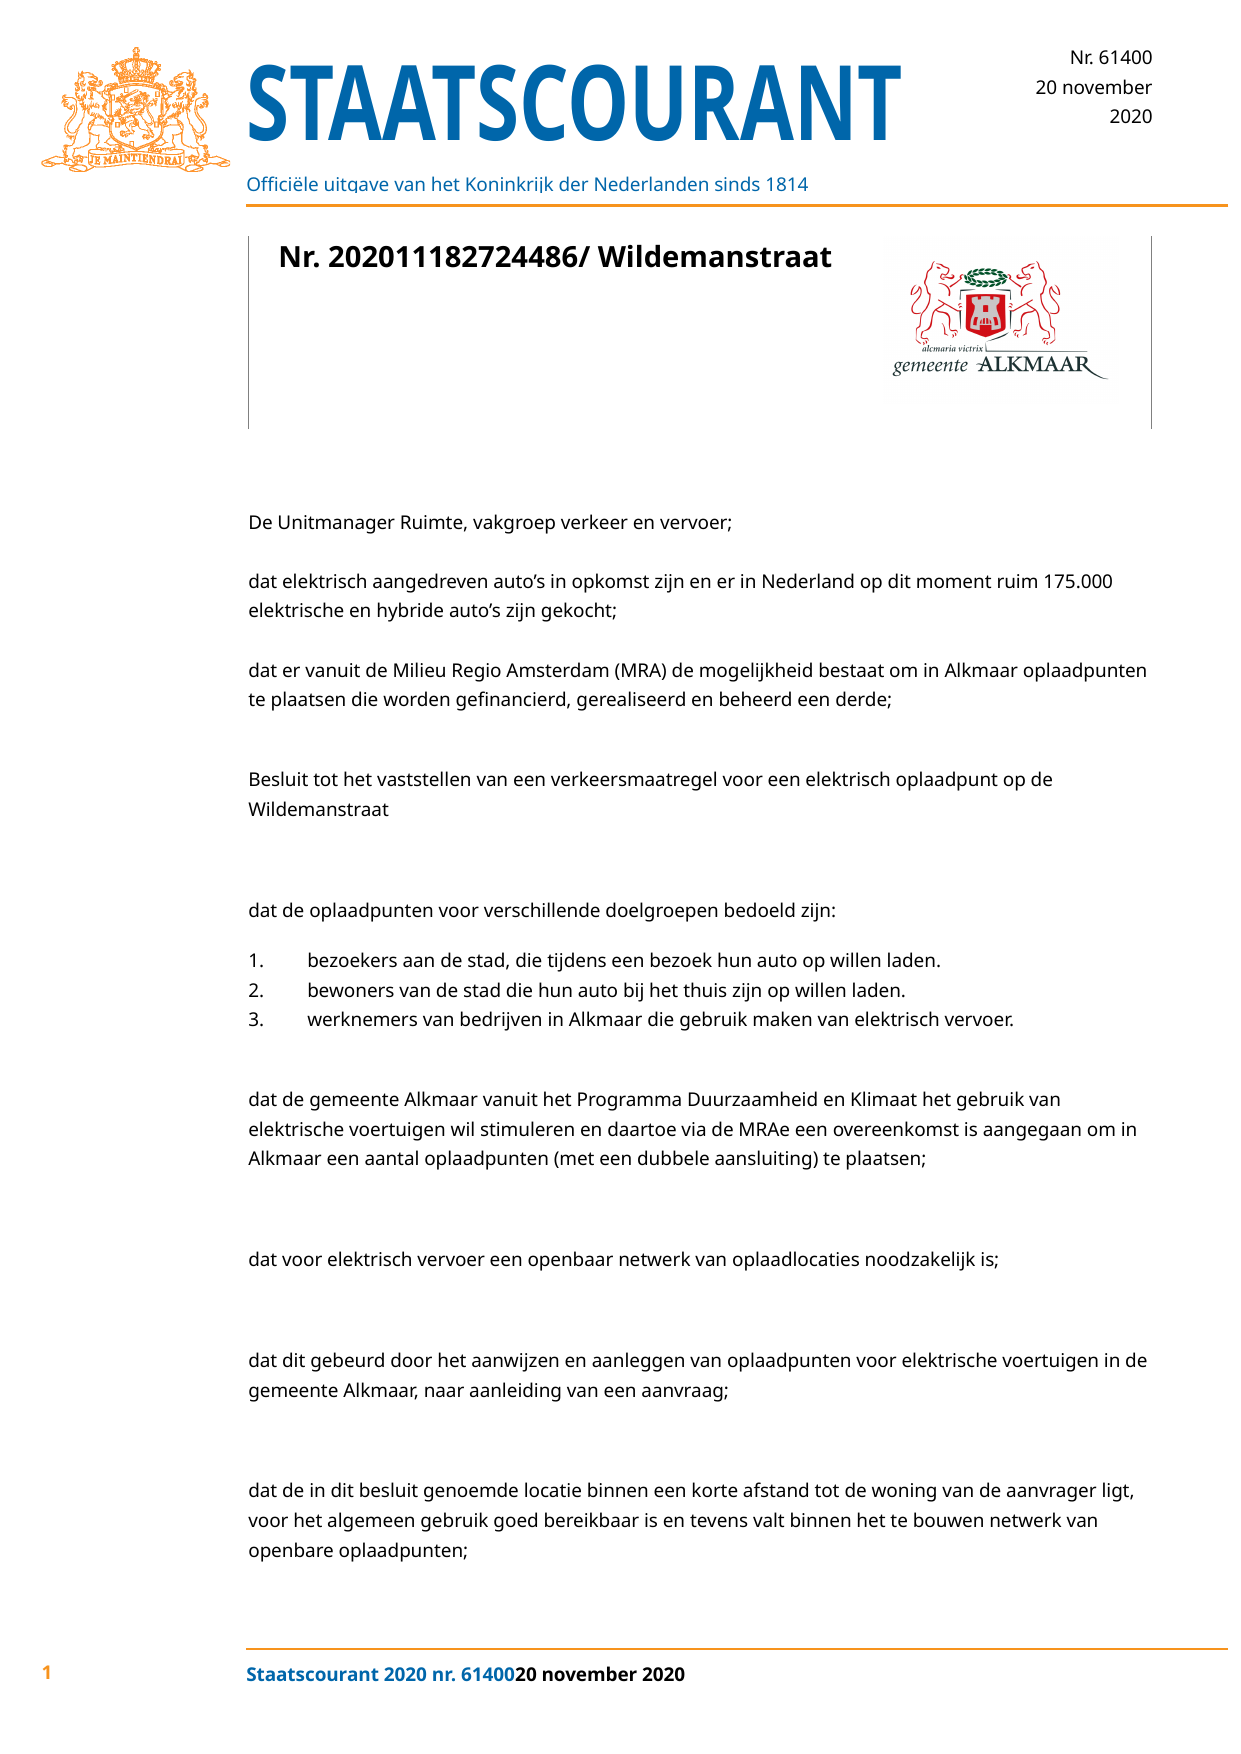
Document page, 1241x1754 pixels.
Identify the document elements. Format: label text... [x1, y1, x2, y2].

text dat elektrisch aangedreven auto’s in opkomst zijn en er in Nederland op dit moment ruim 175.000 elektrische en hybride auto’s zijn gekocht; [248, 568, 1152, 623]
text dat de oplaadpunten voor verschillende doelgroepen bedoeld zijn: [248, 897, 1152, 922]
list werknemers van bedrijven in Alkmaar die gebruik maken van elektrisch vervoer. [248, 1006, 1152, 1032]
text Besluit tot het vaststellen van een verkeersmaatregel voor een elektrisch oplaadpunt op de Wildemanstraat [248, 766, 1152, 822]
list bezoekers aan de stad, die tijdens een bezoek hun auto op willen laden. [248, 947, 1152, 973]
text dat dit gebeurd door het aanwijzen en aanleggen van oplaadpunten voor elektrische voertuigen in de gemeente Alkmaar, naar aanleiding van een aanvraag; [248, 1347, 1152, 1402]
text dat voor elektrisch vervoer een openbaar netwerk van oplaadlocaties noodzakelijk is; [248, 1246, 1152, 1272]
text dat de in dit besluit genoemde locatie binnen een korte afstand tot de woning van de aanvrager ligt, voor het algemeen gebruik goed bereikbaar is en tevens valt binnen het te bouwen netwerk van openbare oplaadpunten; [248, 1478, 1152, 1562]
table_header Nr. 202011182724486/ Wildemanstraat [249, 236, 850, 429]
list bewoners van de stad die hun auto bij het thuis zijn op willen laden. [248, 977, 1152, 1002]
text dat er vanuit de Milieu Regio Amsterdam (MRA) de mogelijkheid bestaat om in Alkmaar oplaadpunten te plaatsen die worden gefinancierd, gerealiseerd en beheerd een derde; [248, 657, 1152, 712]
text De Unitmanager Ruimte, vakgroep verkeer en vervoer; [248, 509, 1152, 534]
table_header [850, 236, 1151, 429]
text dat de gemeente Alkmaar vanuit het Programma Duurzaamheid en Klimaat het gebruik van elektrische voertuigen wil stimuleren en daartoe via de MRAe een overeenkomst is aangegaan om in Alkmaar een aantal oplaadpunten (met een dubbele aansluiting) te plaatsen; [248, 1086, 1152, 1171]
picture [41, 47, 231, 172]
picture [882, 236, 1119, 404]
